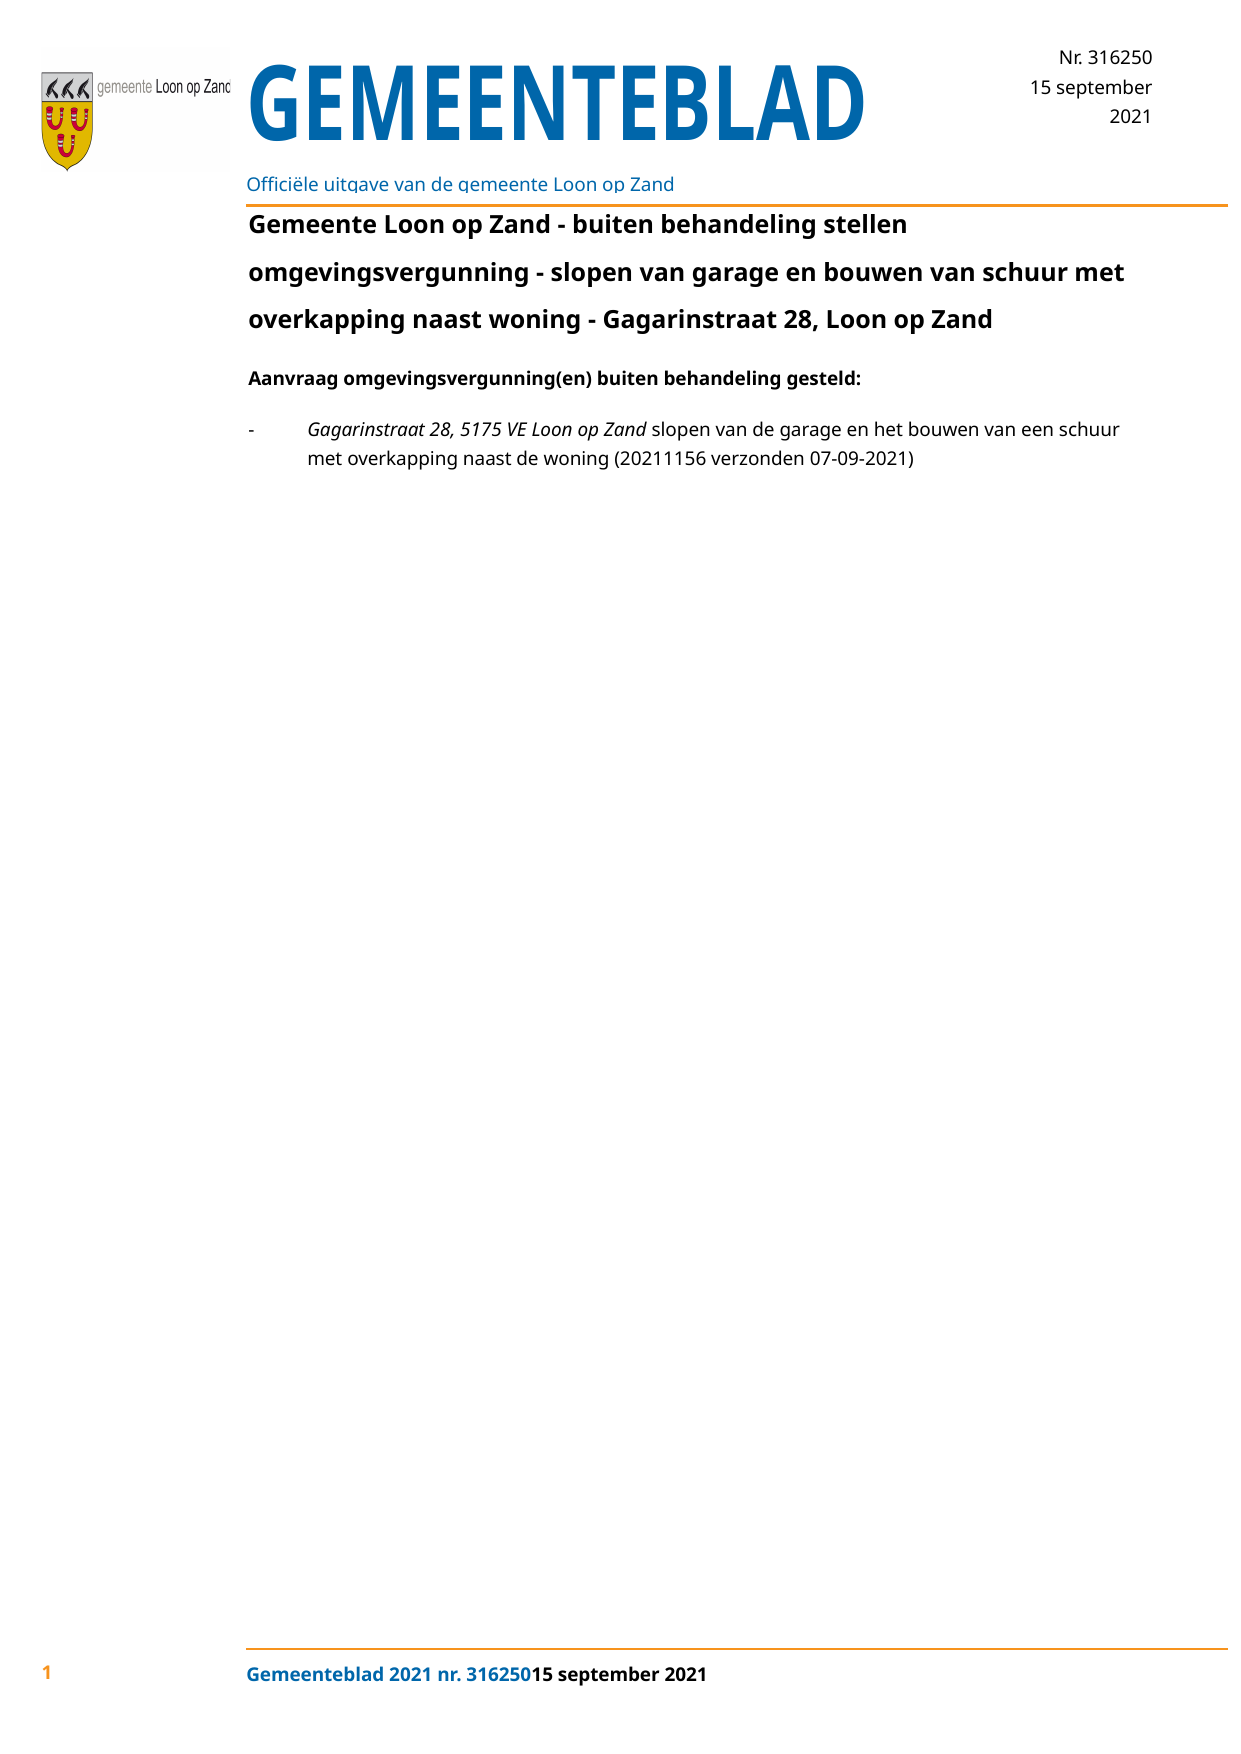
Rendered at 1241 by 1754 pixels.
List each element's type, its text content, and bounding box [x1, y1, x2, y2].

picture [41, 47, 231, 172]
list Gagarinstraat 28, 5175 VE Loon op Zand slopen van de garage en het bouwen van een schuur met overkapping naast de woning (20211156 verzonden 07-09-2021) [248, 416, 1152, 471]
text Aanvraag omgevingsvergunning(en) buiten behandeling gesteld: [248, 366, 1152, 391]
text Gemeente Loon op Zand - buiten behandeling stellen omgevingsvergunning - slopen van garage en bouwen van schuur met overkapping naast woning - Gagarinstraat 28, Loon op Zand [248, 207, 1152, 336]
